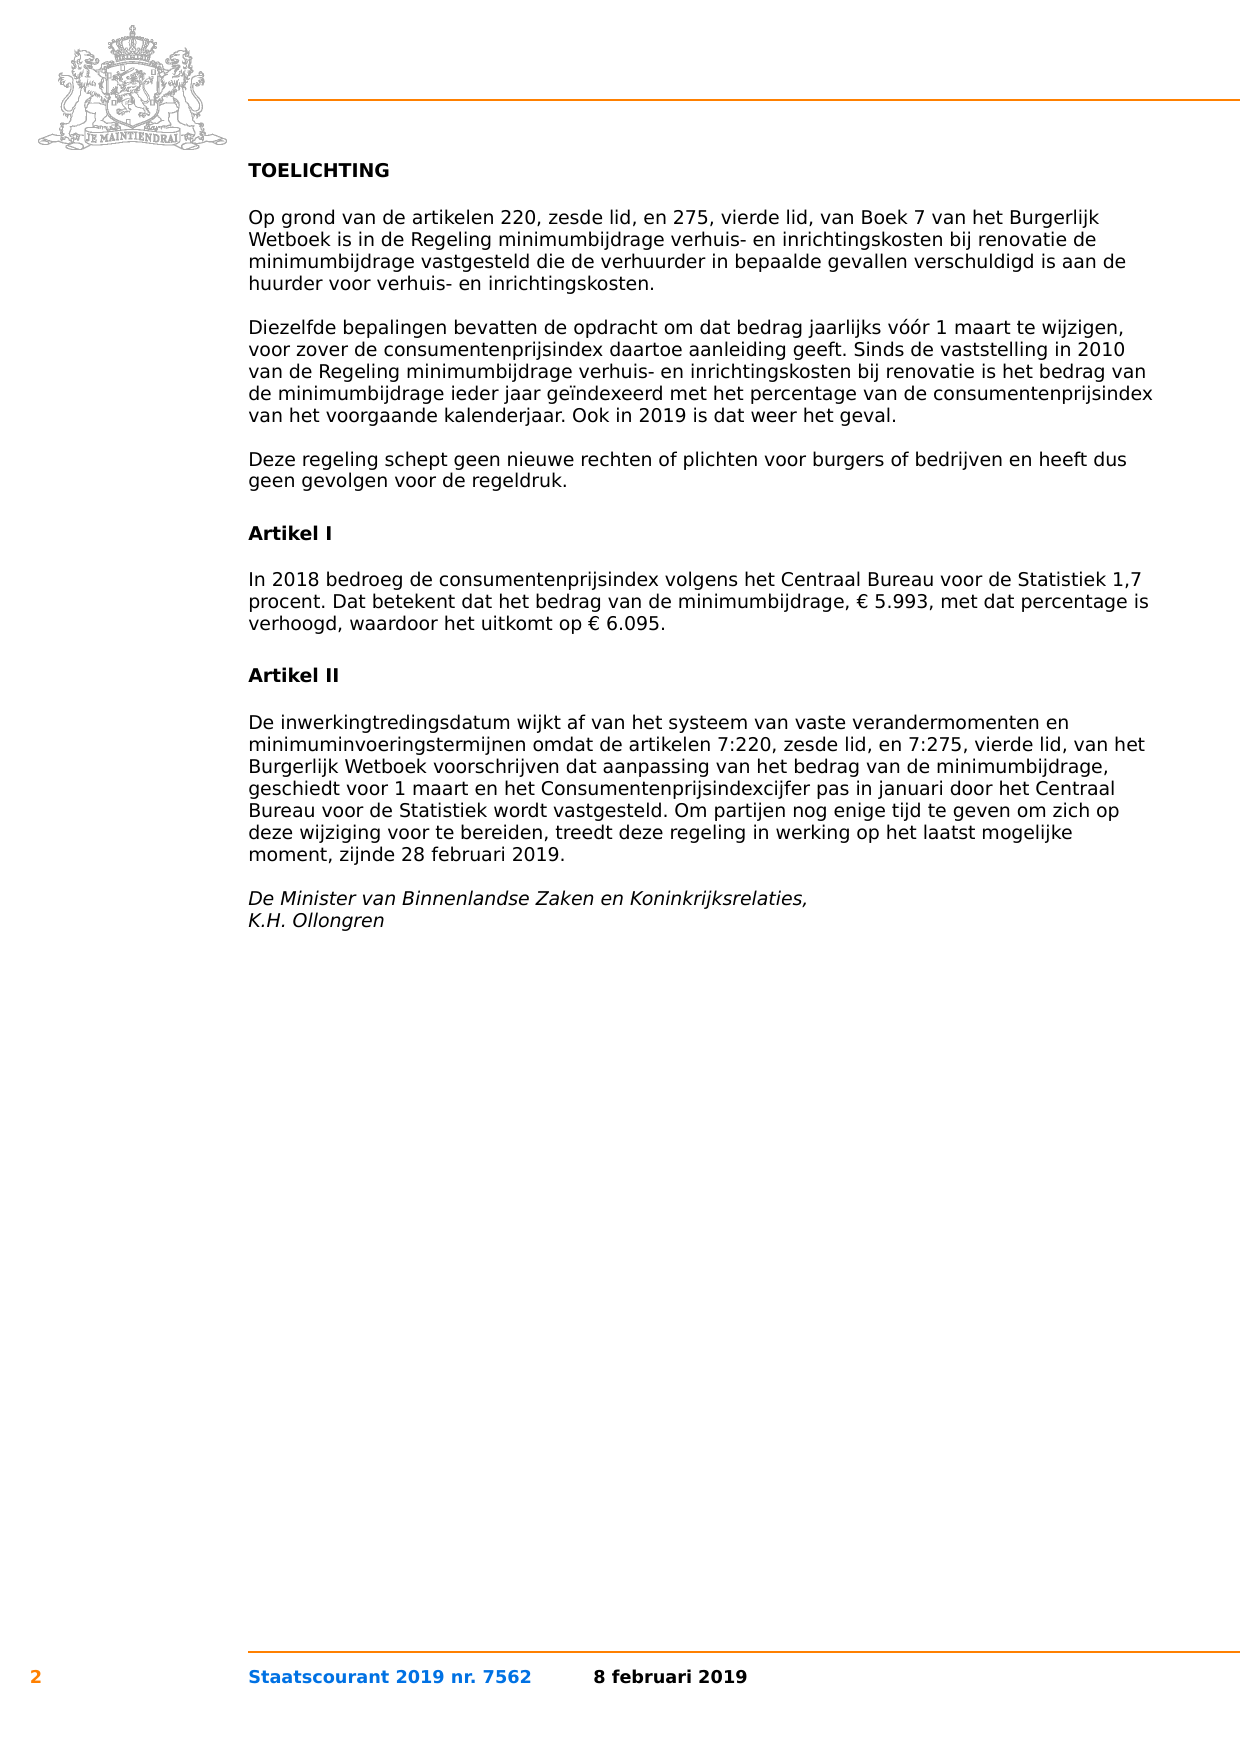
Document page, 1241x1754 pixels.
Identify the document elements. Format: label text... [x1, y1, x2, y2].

text In 2018 bedroeg de consumentenprijsindex volgens het Centraal Bureau voor de Statistiek 1,7 procent. Dat betekent dat het bedrag van de minimumbijdrage, € 5.993, met dat percentage is verhoogd, waardoor het uitkomt op € 6.095. [248, 569, 1163, 635]
text Op grond van de artikelen 220, zesde lid, en 275, vierde lid, van Boek 7 van het Burgerlijk Wetboek is in de Regeling minimumbijdrage verhuis- en inrichtingskosten bij renovatie de minimumbijdrage vastgesteld die de verhuurder in bepaalde gevallen verschuldigd is aan de huurder voor verhuis- en inrichtingskosten. [248, 207, 1163, 295]
subtitle Artikel II [248, 665, 1163, 687]
picture [38, 25, 227, 150]
text Diezelfde bepalingen bevatten de opdracht om dat bedrag jaarlijks vóór 1 maart te wijzigen, voor zover de consumentenprijsindex daartoe aanleiding geeft. Sinds de vaststelling in 2010 van de Regeling minimumbijdrage verhuis- en inrichtingskosten bij renovatie is het bedrag van de minimumbijdrage ieder jaar geïndexeerd met het percentage van de consumentenprijsindex van het voorgaande kalenderjaar. Ook in 2019 is dat weer het geval. [248, 317, 1163, 427]
text De Minister van Binnenlandse Zaken en Koninkrijksrelaties, K.H. Ollongren [248, 888, 1163, 932]
subtitle Artikel I [248, 522, 1163, 544]
subtitle TOELICHTING [248, 160, 1163, 182]
text Deze regeling schept geen nieuwe rechten of plichten voor burgers of bedrijven en heeft dus geen gevolgen voor de regeldruk. [248, 448, 1163, 492]
text De inwerkingtredingsdatum wijkt af van het systeem van vaste verandermomenten en minimuminvoeringstermijnen omdat de artikelen 7:220, zesde lid, en 7:275, vierde lid, van het Burgerlijk Wetboek voorschrijven dat aanpassing van het bedrag van de minimumbijdrage, geschiedt voor 1 maart en het Consumentenprijsindexcijfer pas in januari door het Centraal Bureau voor de Statistiek wordt vastgesteld. Om partijen nog enige tijd te geven om zich op deze wijziging voor te bereiden, treedt deze regeling in werking op het laatst mogelijke moment, zijnde 28 februari 2019. [248, 712, 1163, 866]
